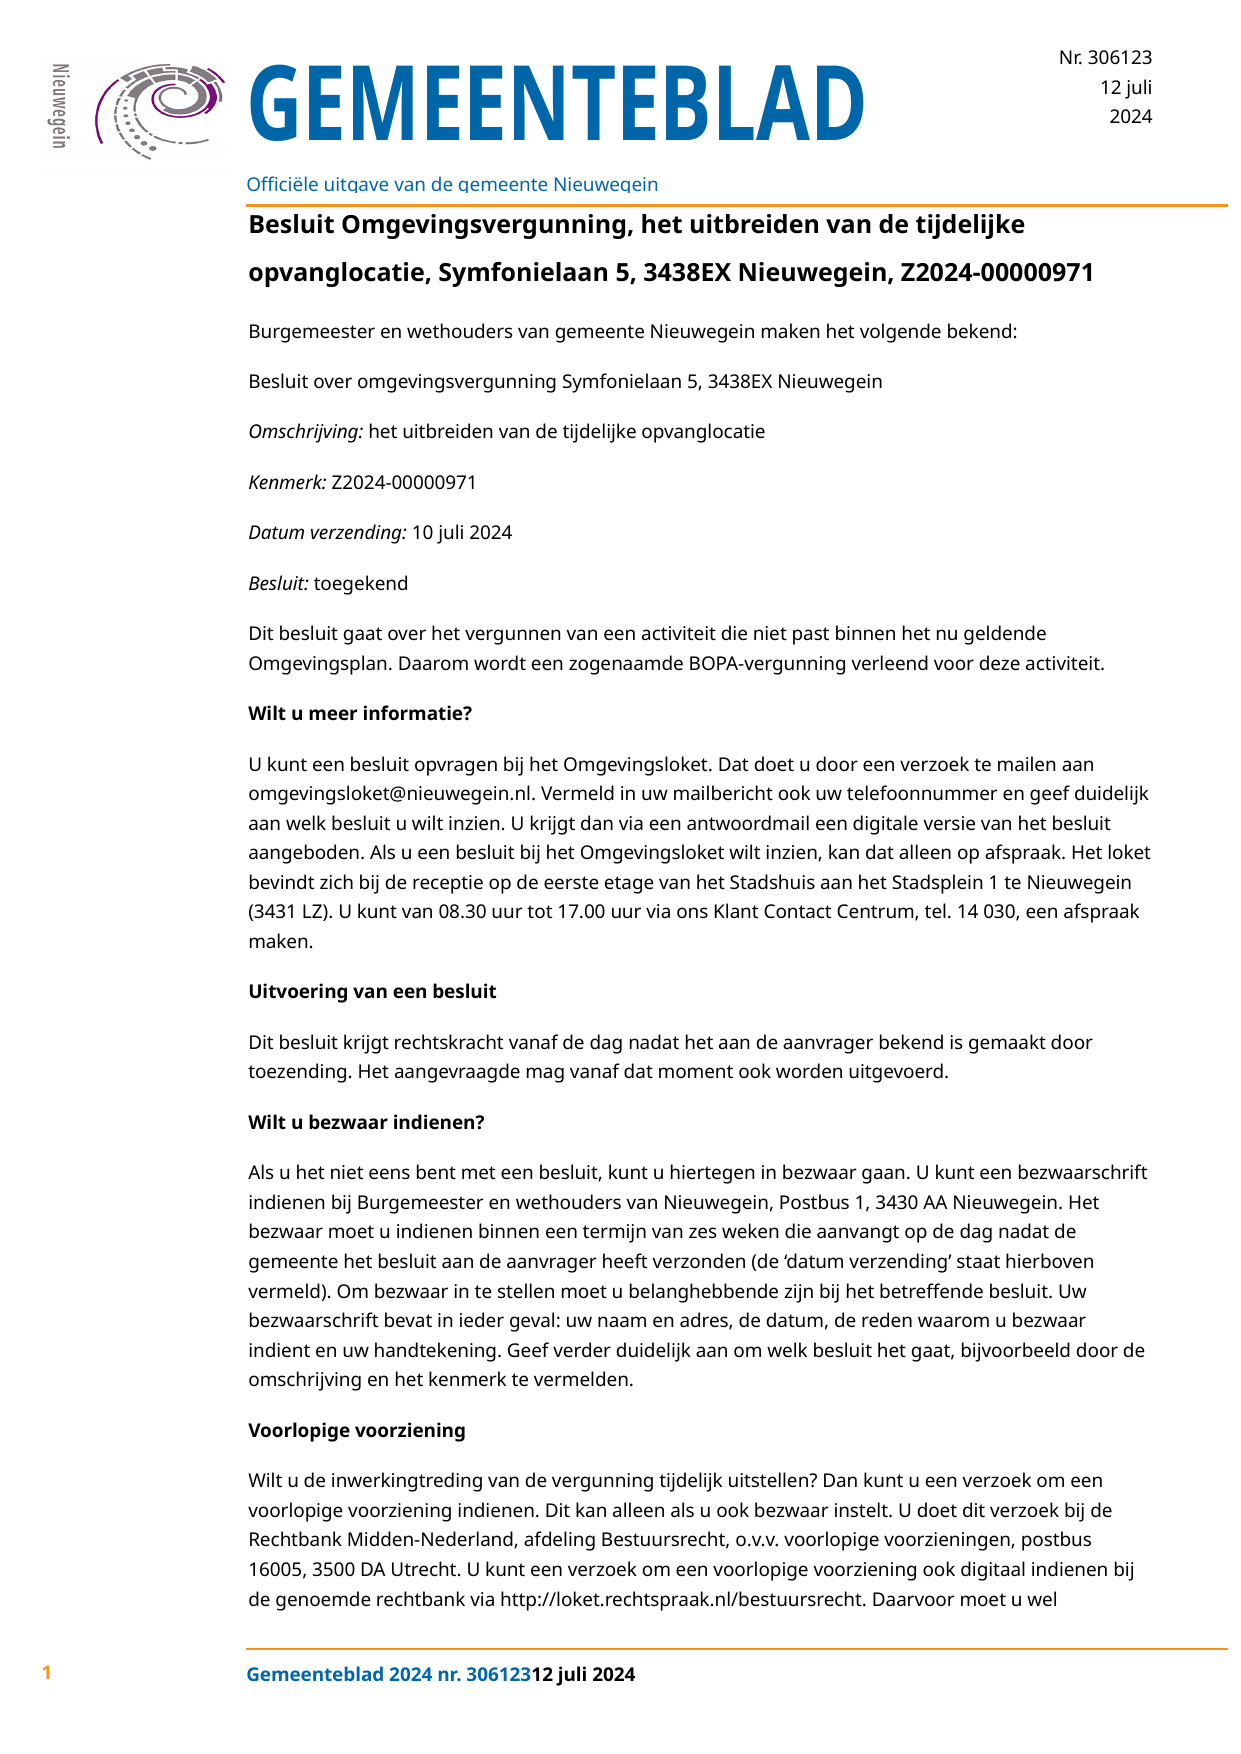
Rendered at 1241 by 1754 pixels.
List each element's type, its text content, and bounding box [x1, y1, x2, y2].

picture [41, 47, 231, 172]
text Besluit over omgevingsvergunning Symfonielaan 5, 3438EX Nieuwegein [248, 368, 1152, 394]
text Burgemeester en wethouders van gemeente Nieuwegein maken het volgende bekend: [248, 318, 1152, 344]
text Kenmerk: Z2024-00000971 [248, 469, 1152, 495]
text Besluit Omgevingsvergunning, het uitbreiden van de tijdelijke opvanglocatie, Symfonielaan 5, 3438EX Nieuwegein, Z2024-00000971 [248, 207, 1152, 288]
text Besluit: toegekend [248, 570, 1152, 596]
text Wilt u meer informatie? [248, 700, 1152, 726]
text Omschrijving: het uitbreiden van de tijdelijke opvanglocatie [248, 419, 1152, 444]
text U kunt een besluit opvragen bij het Omgevingsloket. Dat doet u door een verzoek te mailen aan omgevingsloket@nieuwegein.nl. Vermeld in uw mailbericht ook uw telefoonnummer en geef duidelijk aan welk besluit u wilt inzien. U krijgt dan via een antwoordmail een digitale versie van het besluit aangeboden. Als u een besluit bij het Omgevingsloket wilt inzien, kan dat alleen op afspraak. Het loket bevindt zich bij de receptie op de eerste etage van het Stadshuis aan het Stadsplein 1 te Nieuwegein (3431 LZ). U kunt van 08.30 uur tot 17.00 uur via ons Klant Contact Centrum, tel. 14 030, een afspraak maken. [248, 751, 1152, 954]
text Voorlopige voorziening [248, 1417, 1152, 1443]
text Uitvoering van een besluit [248, 979, 1152, 1004]
text Wilt u bezwaar indienen? [248, 1109, 1152, 1135]
text Datum verzending: 10 juli 2024 [248, 519, 1152, 545]
text Dit besluit krijgt rechtskracht vanaf de dag nadat het aan de aanvrager bekend is gemaakt door toezending. Het aangevraagde mag vanaf dat moment ook worden uitgevoerd. [248, 1029, 1152, 1084]
text Wilt u de inwerkingtreding van de vergunning tijdelijk uitstellen? Dan kunt u een verzoek om een voorlopige voorziening indienen. Dit kan alleen als u ook bezwaar instelt. U doet dit verzoek bij de Rechtbank Midden-Nederland, afdeling Bestuursrecht, o.v.v. voorlopige voorzieningen, postbus 16005, 3500 DA Utrecht. U kunt een verzoek om een voorlopige voorziening ook digitaal indienen bij de genoemde rechtbank via http://loket.rechtspraak.nl/bestuursrecht. Daarvoor moet u wel [248, 1467, 1152, 1612]
text Als u het niet eens bent met een besluit, kunt u hiertegen in bezwaar gaan. U kunt een bezwaarschrift indienen bij Burgemeester en wethouders van Nieuwegein, Postbus 1, 3430 AA Nieuwegein. Het bezwaar moet u indienen binnen een termijn van zes weken die aanvangt op de dag nadat de gemeente het besluit aan de aanvrager heeft verzonden (de ‘datum verzending’ staat hierboven vermeld). Om bezwaar in te stellen moet u belanghebbende zijn bij het betreffende besluit. Uw bezwaarschrift bevat in ieder geval: uw naam en adres, de datum, de reden waarom u bezwaar indient en uw handtekening. Geef verder duidelijk aan om welk besluit het gaat, bijvoorbeeld door de omschrijving en het kenmerk te vermelden. [248, 1159, 1152, 1392]
text Dit besluit gaat over het vergunnen van een activiteit die niet past binnen het nu geldende Omgevingsplan. Daarom wordt een zogenaamde BOPA-vergunning verleend voor deze activiteit. [248, 620, 1152, 676]
